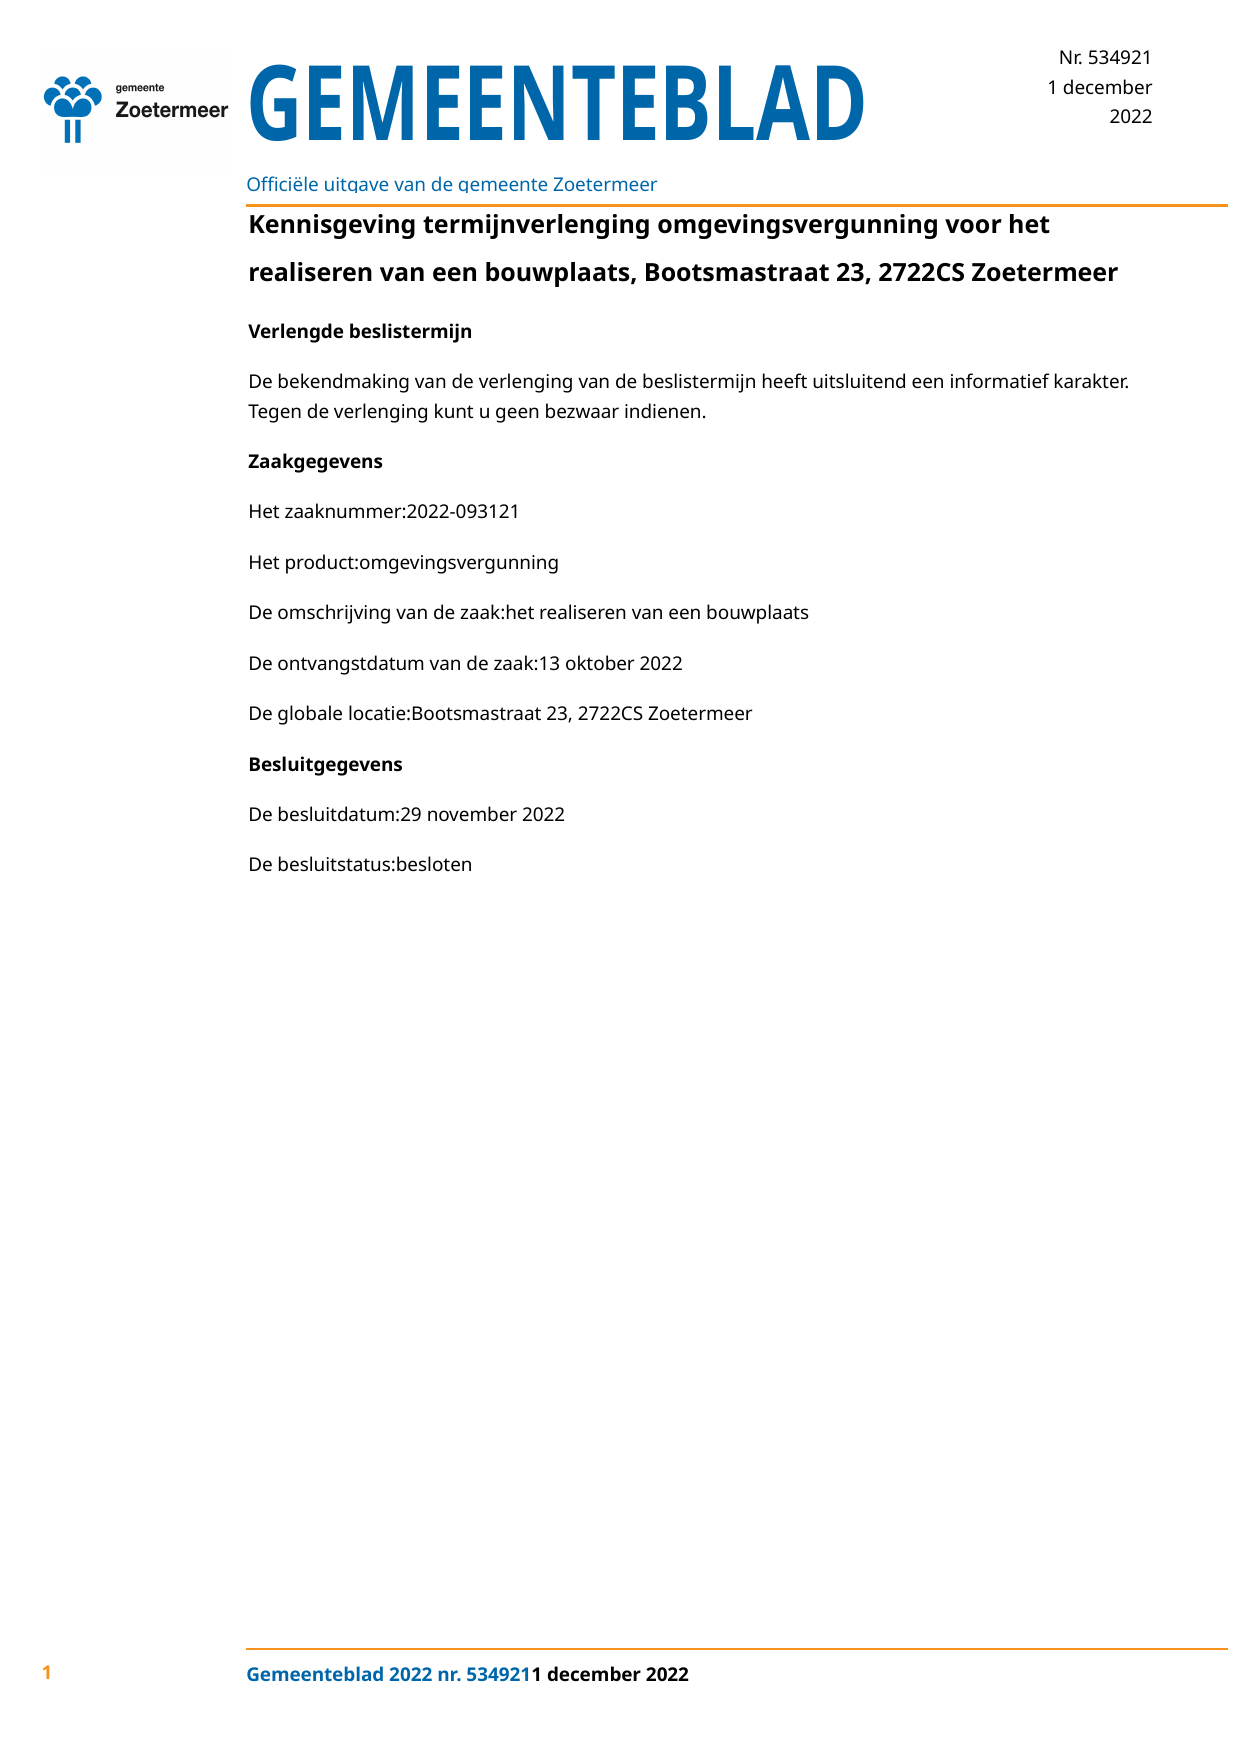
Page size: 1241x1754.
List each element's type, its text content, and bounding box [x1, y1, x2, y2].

text Zaakgegevens [248, 448, 1152, 474]
text De bekendmaking van de verlenging van de beslistermijn heeft uitsluitend een informatief karakter. Tegen de verlenging kunt u geen bezwaar indienen. [248, 368, 1152, 424]
text De besluitstatus:besloten [248, 852, 1152, 877]
text De globale locatie:Bootsmastraat 23, 2722CS Zoetermeer [248, 700, 1152, 726]
text De besluitdatum:29 november 2022 [248, 801, 1152, 827]
text De omschrijving van de zaak:het realiseren van een bouwplaats [248, 599, 1152, 625]
text Het product:omgevingsvergunning [248, 549, 1152, 575]
text Kennisgeving termijnverlenging omgevingsvergunning voor het realiseren van een bouwplaats, Bootsmastraat 23, 2722CS Zoetermeer [248, 207, 1152, 288]
text Het zaaknummer:2022-093121 [248, 499, 1152, 524]
text De ontvangstdatum van de zaak:13 oktober 2022 [248, 650, 1152, 676]
picture [41, 47, 231, 172]
text Besluitgegevens [248, 751, 1152, 777]
text Verlengde beslistermijn [248, 318, 1152, 344]
